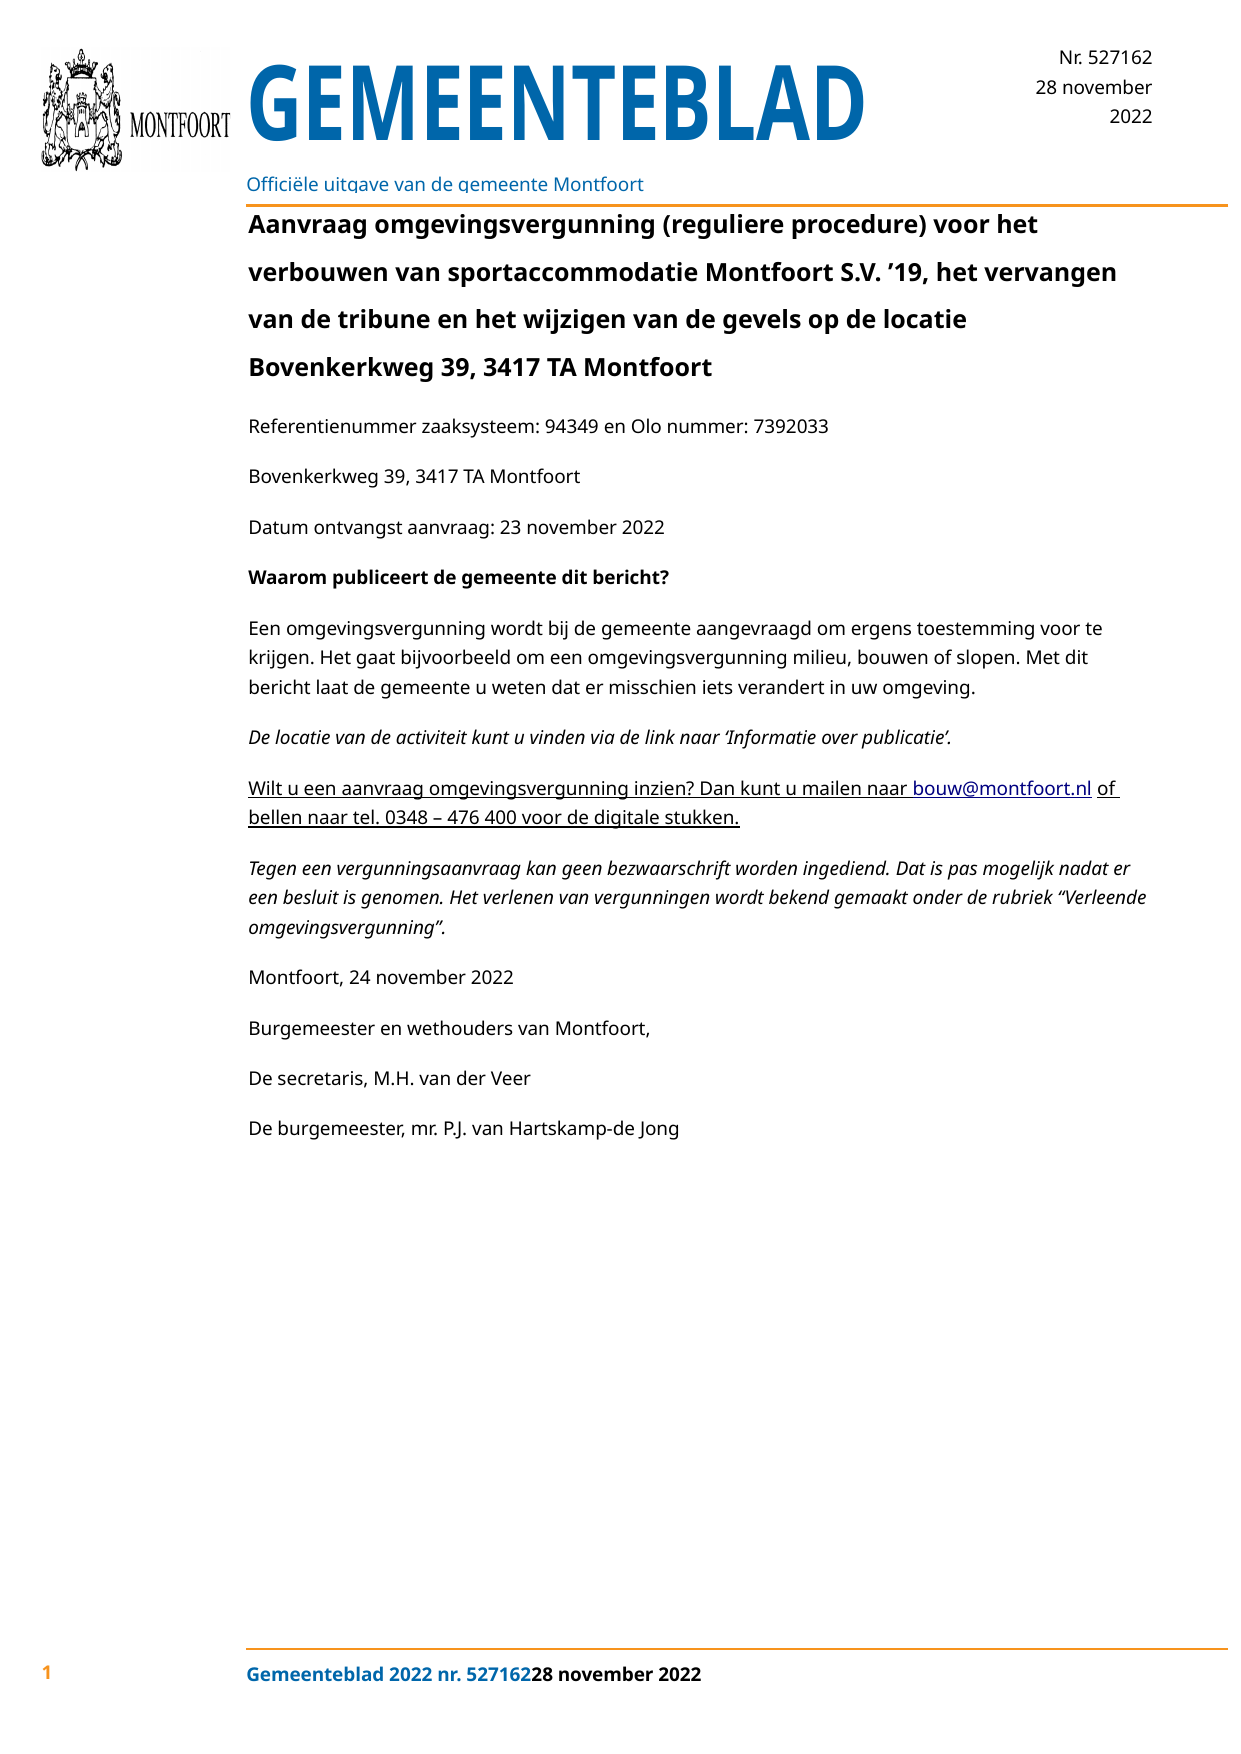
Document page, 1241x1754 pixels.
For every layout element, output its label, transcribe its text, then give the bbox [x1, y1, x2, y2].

picture [41, 47, 231, 172]
text De burgemeester, mr. P.J. van Hartskamp-de Jong [248, 1116, 1152, 1141]
text Tegen een vergunningsaanvraag kan geen bezwaarschrift worden ingediend. Dat is pas mogelijk nadat er een besluit is genomen. Het verlenen van vergunningen wordt bekend gemaakt onder de rubriek “Verleende omgevingsvergunning”. [248, 855, 1152, 940]
text Aanvraag omgevingsvergunning (reguliere procedure) voor het verbouwen van sportaccommodatie Montfoort S.V. ’19, het vervangen van de tribune en het wijzigen van de gevels op de locatie Bovenkerkweg 39, 3417 TA Montfoort [248, 207, 1152, 384]
text Bovenkerkweg 39, 3417 TA Montfoort [248, 463, 1152, 489]
text Referentienummer zaaksysteem: 94349 en Olo nummer: 7392033 [248, 413, 1152, 439]
text Datum ontvangst aanvraag: 23 november 2022 [248, 514, 1152, 540]
text Burgemeester en wethouders van Montfoort, [248, 1015, 1152, 1041]
text De secretaris, M.H. van der Veer [248, 1065, 1152, 1091]
text Waarom publiceert de gemeente dit bericht? [248, 564, 1152, 590]
text Montfoort, 24 november 2022 [248, 964, 1152, 990]
text Een omgevingsvergunning wordt bij de gemeente aangevraagd om ergens toestemming voor te krijgen. Het gaat bijvoorbeeld om een omgevingsvergunning milieu, bouwen of slopen. Met dit bericht laat de gemeente u weten dat er misschien iets verandert in uw omgeving. [248, 615, 1152, 700]
text Wilt u een aanvraag omgevingsvergunning inzien? Dan kunt u mailen naar bouw@montfoort.nl of bellen naar tel. 0348 – 476 400 voor de digitale stukken. [248, 775, 1152, 830]
text De locatie van de activiteit kunt u vinden via de link naar ‘Informatie over publicatie’. [248, 724, 1152, 750]
